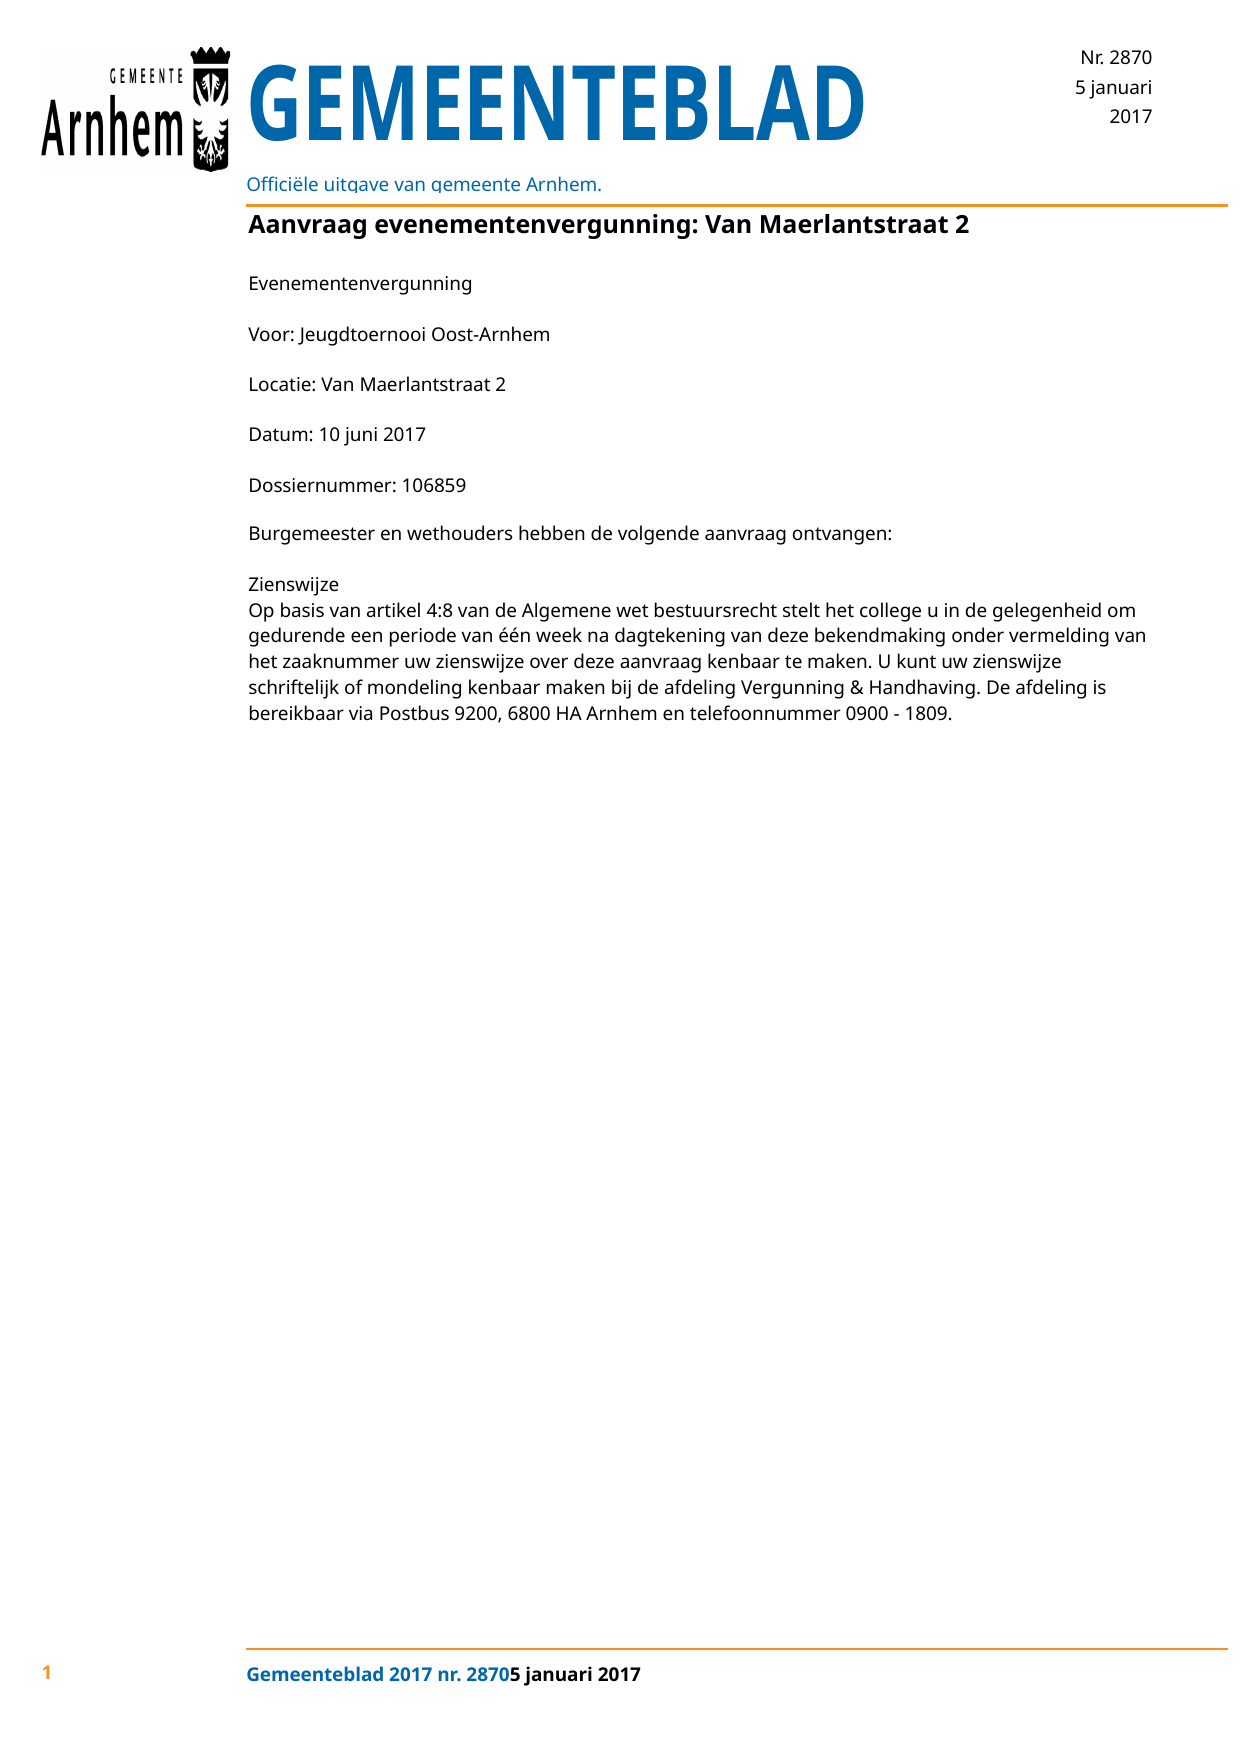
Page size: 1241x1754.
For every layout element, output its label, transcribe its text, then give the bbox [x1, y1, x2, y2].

text Locatie: Van Maerlantstraat 2 [248, 371, 1152, 397]
picture [41, 47, 231, 172]
text Aanvraag evenementenvergunning: Van Maerlantstraat 2 [248, 207, 1152, 241]
text Evenementenvergunning [248, 270, 1152, 296]
text Dossiernummer: 106859 [248, 472, 1152, 498]
text Zienswijze [248, 571, 1152, 597]
text Burgemeester en wethouders hebben de volgende aanvraag ontvangen: [248, 520, 1152, 546]
text Op basis van artikel 4:8 van de Algemene wet bestuursrecht stelt het college u in de gelegenheid om gedurende een periode van één week na dagtekening van deze bekendmaking onder vermelding van het zaaknummer uw zienswijze over deze aanvraag kenbaar te maken. U kunt uw zienswijze schriftelijk of mondeling kenbaar maken bij de afdeling Vergunning & Handhaving. De afdeling is bereikbaar via Postbus 9200, 6800 HA Arnhem en telefoonnummer 0900 - 1809. [248, 597, 1152, 726]
text Datum: 10 juni 2017 [248, 422, 1152, 447]
text Voor: Jeugdtoernooi Oost-Arnhem [248, 321, 1152, 346]
